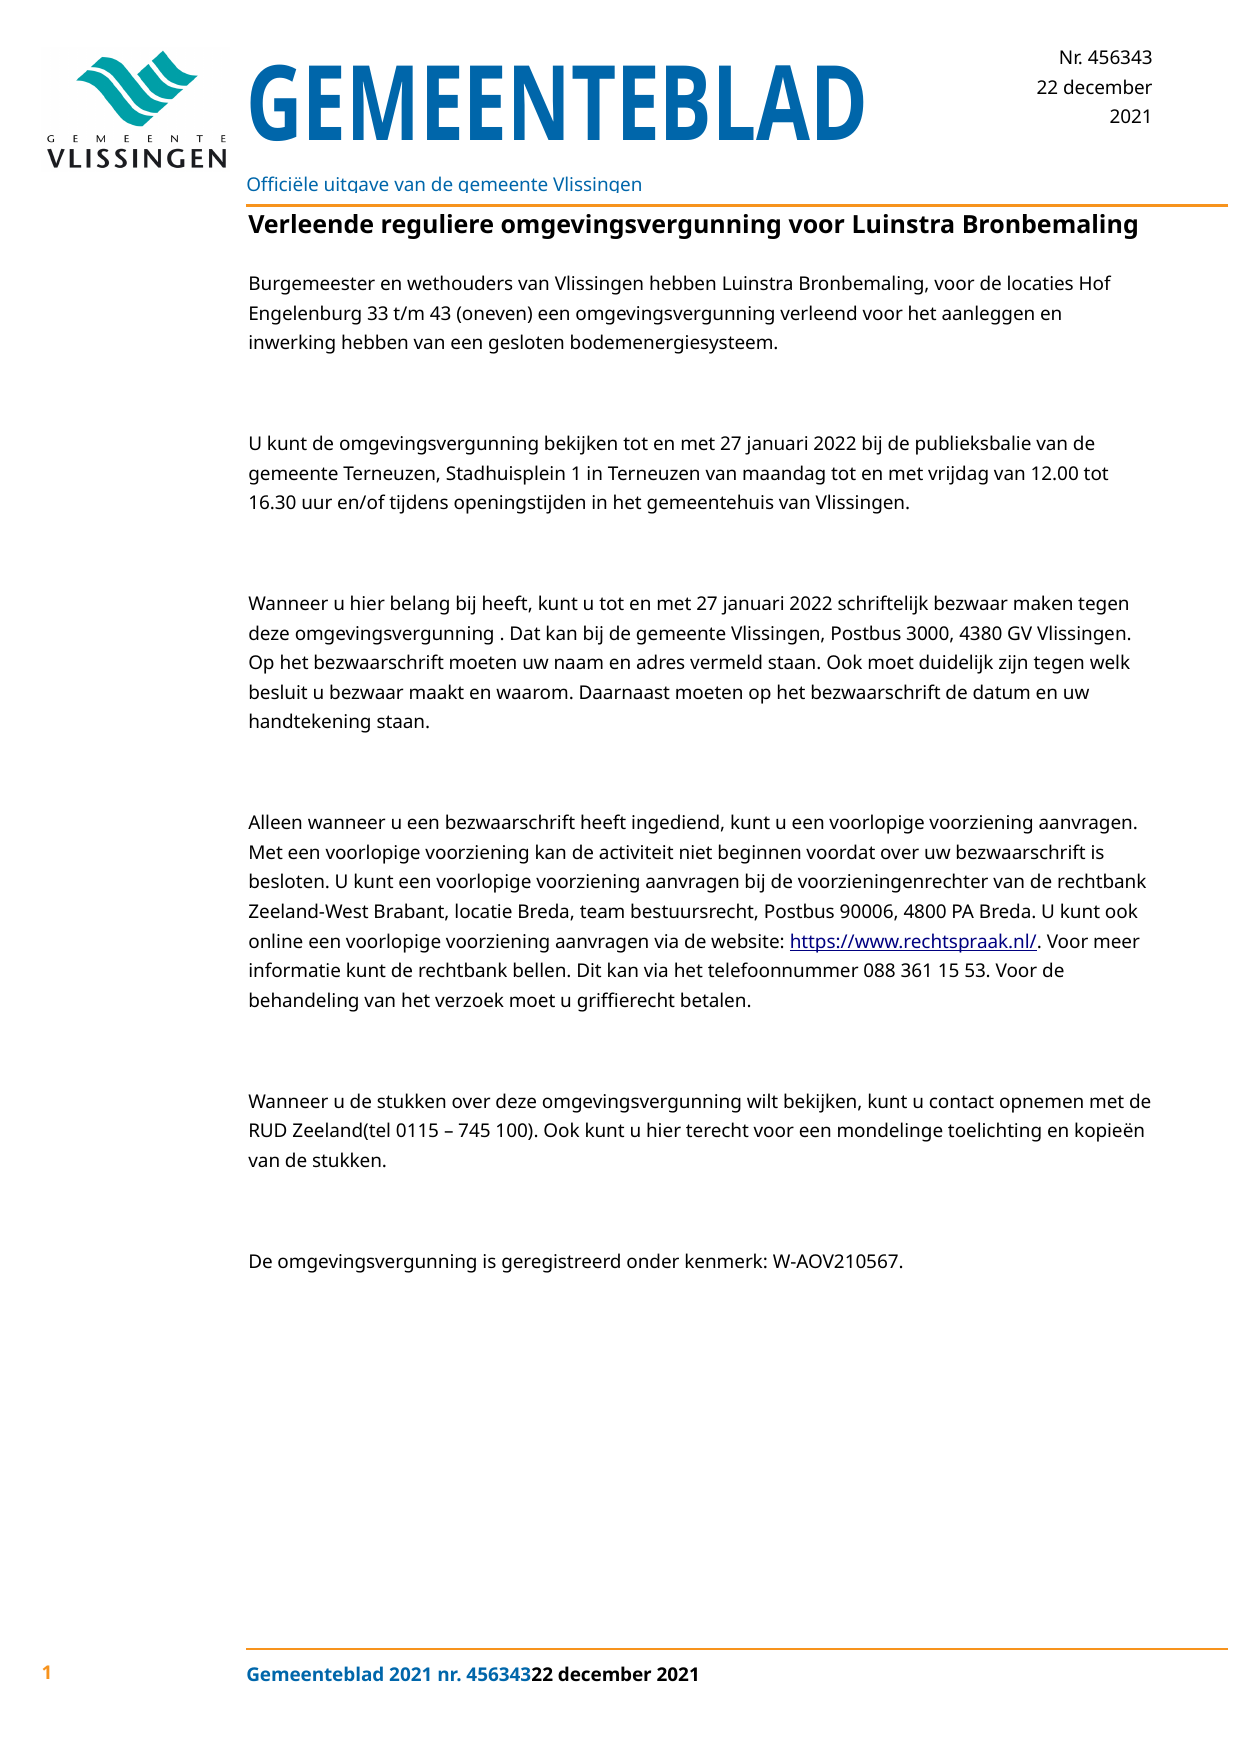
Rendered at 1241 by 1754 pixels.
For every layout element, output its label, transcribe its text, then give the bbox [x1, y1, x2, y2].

text Burgemeester en wethouders van Vlissingen hebben Luinstra Bronbemaling, voor de locaties Hof Engelenburg 33 t/m 43 (oneven) een omgevingsvergunning verleend voor het aanleggen en inwerking hebben van een gesloten bodemenergiesysteem. [248, 270, 1152, 355]
text Wanneer u hier belang bij heeft, kunt u tot en met 27 januari 2022 schriftelijk bezwaar maken tegen deze omgevingsvergunning . Dat kan bij de gemeente Vlissingen, Postbus 3000, 4380 GV Vlissingen. Op het bezwaarschrift moeten uw naam en adres vermeld staan. Ook moet duidelijk zijn tegen welk besluit u bezwaar maakt en waarom. Daarnaast moeten op het bezwaarschrift de datum en uw handtekening staan. [248, 590, 1152, 734]
picture [41, 47, 231, 172]
text U kunt de omgevingsvergunning bekijken tot en met 27 januari 2022 bij de publieksbalie van de gemeente Terneuzen, Stadhuisplein 1 in Terneuzen van maandag tot en met vrijdag van 12.00 tot 16.30 uur en/of tijdens openingstijden in het gemeentehuis van Vlissingen. [248, 430, 1152, 515]
text De omgevingsvergunning is geregistreerd onder kenmerk: W-AOV210567. [248, 1248, 1152, 1273]
text Verleende reguliere omgevingsvergunning voor Luinstra Bronbemaling [248, 207, 1152, 241]
text Alleen wanneer u een bezwaarschrift heeft ingediend, kunt u een voorlopige voorziening aanvragen. Met een voorlopige voorziening kan de activiteit niet beginnen voordat over uw bezwaarschrift is besloten. U kunt een voorlopige voorziening aanvragen bij de voorzieningenrechter van de rechtbank Zeeland-West Brabant, locatie Breda, team bestuursrecht, Postbus 90006, 4800 PA Breda. U kunt ook online een voorlopige voorziening aanvragen via de website: https://www.rechtspraak.nl/. Voor meer informatie kunt de rechtbank bellen. Dit kan via het telefoonnummer 088 361 15 53. Voor de behandeling van het verzoek moet u griffierecht betalen. [248, 809, 1152, 1013]
text Wanneer u de stukken over deze omgevingsvergunning wilt bekijken, kunt u contact opnemen met de RUD Zeeland(tel 0115 – 745 100). Ook kunt u hier terecht voor een mondelinge toelichting en kopieën van de stukken. [248, 1088, 1152, 1173]
